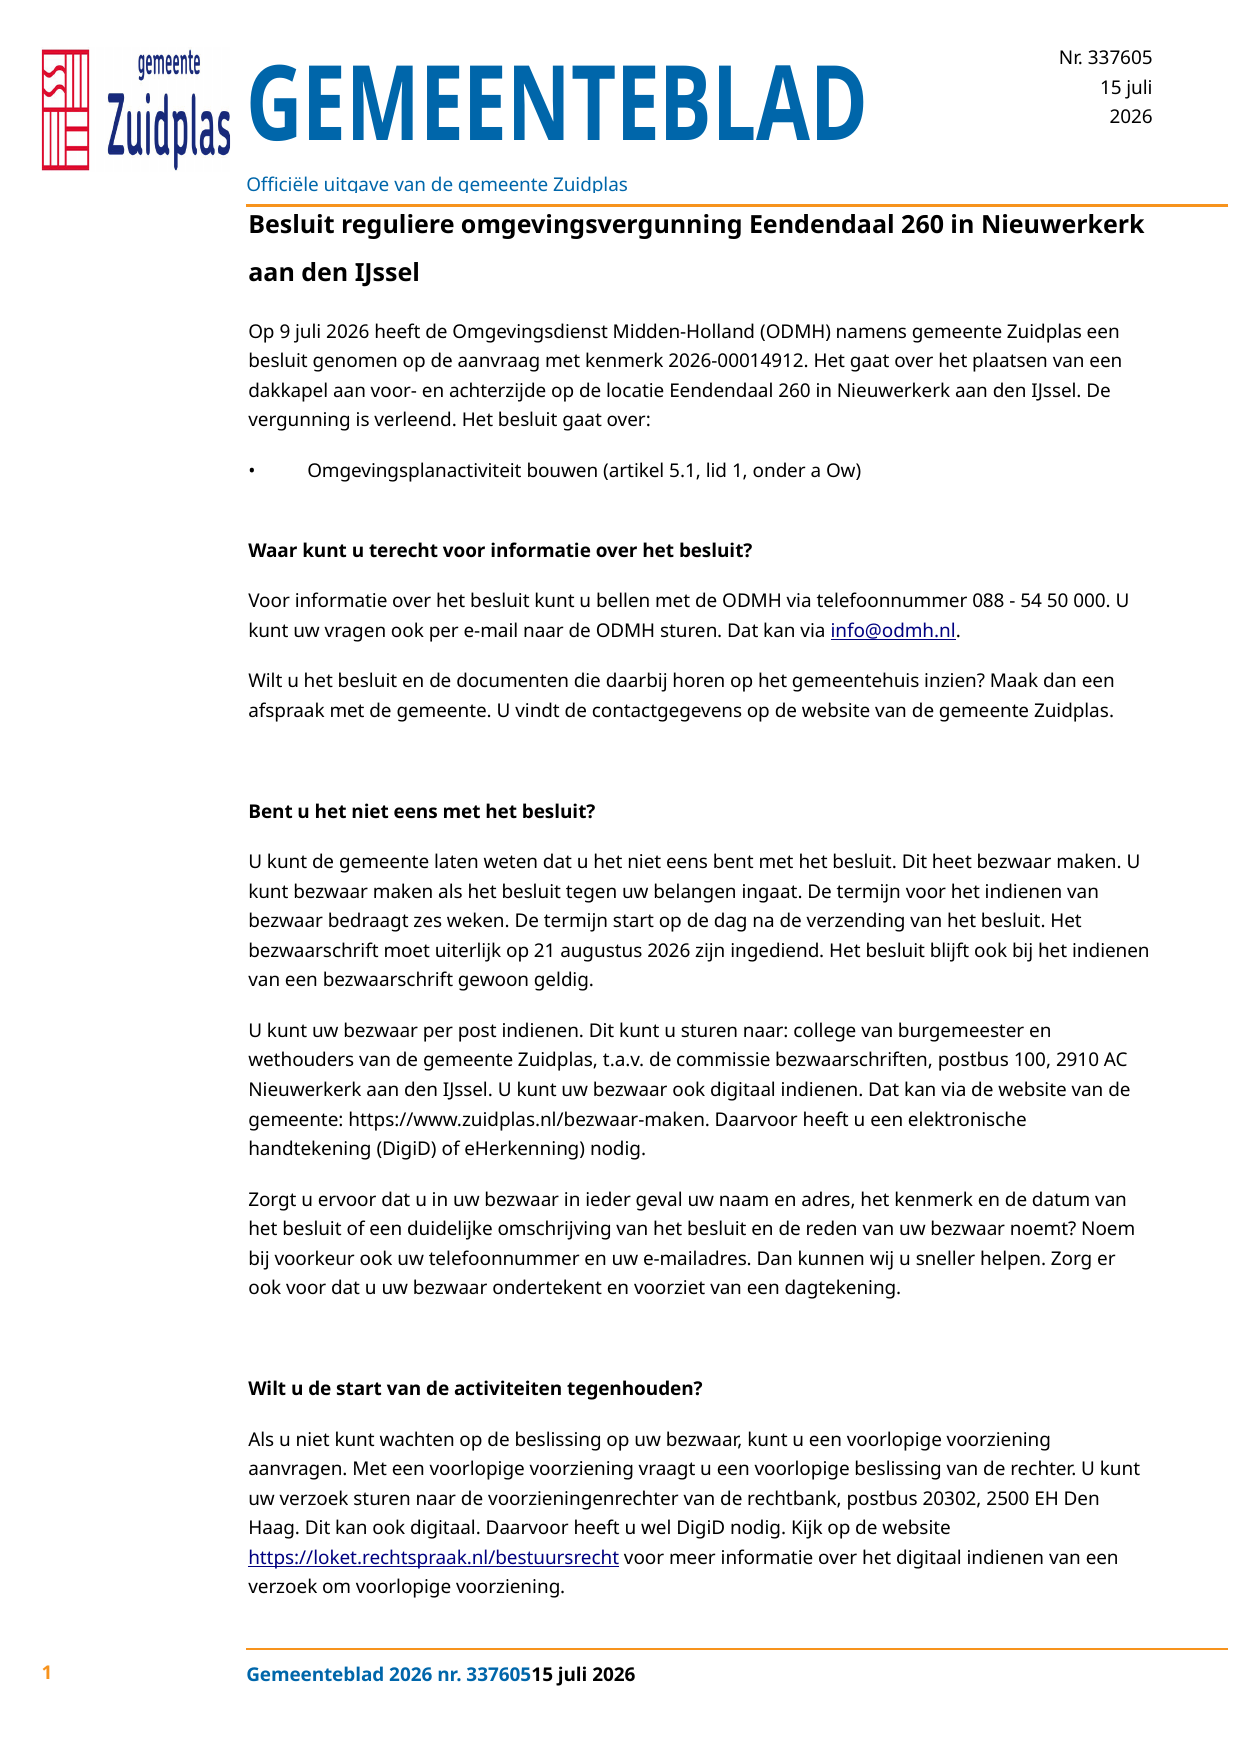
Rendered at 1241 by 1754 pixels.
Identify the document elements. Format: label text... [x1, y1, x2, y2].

text Zorgt u ervoor dat u in uw bezwaar in ieder geval uw naam en adres, het kenmerk en de datum van het besluit of een duidelijke omschrijving van het besluit en de reden van uw bezwaar noemt? Noem bij voorkeur ook uw telefoonnummer en uw e-mailadres. Dan kunnen wij u sneller helpen. Zorg er ook voor dat u uw bezwaar ondertekent en voorziet van een dagtekening. [248, 1186, 1152, 1300]
text U kunt uw bezwaar per post indienen. Dit kunt u sturen naar: college van burgemeester en wethouders van de gemeente Zuidplas, t.a.v. de commissie bezwaarschriften, postbus 100, 2910 AC Nieuwerkerk aan den IJssel. U kunt uw bezwaar ook digitaal indienen. Dat kan via de website van de gemeente: https://www.zuidplas.nl/bezwaar-maken. Daarvoor heeft u een elektronische handtekening (DigiD) of eHerkenning) nodig. [248, 1017, 1152, 1161]
text Voor informatie over het besluit kunt u bellen met de ODMH via telefoonnummer 088 - 54 50 000. U kunt uw vragen ook per e-mail naar de ODMH sturen. Dat kan via info@odmh.nl. [248, 587, 1152, 643]
text Als u niet kunt wachten op de beslissing op uw bezwaar, kunt u een voorlopige voorziening aanvragen. Met een voorlopige voorziening vraagt u een voorlopige beslissing van de rechter. U kunt uw verzoek sturen naar de voorzieningenrechter van de rechtbank, postbus 20302, 2500 EH Den Haag. Dit kan ook digitaal. Daarvoor heeft u wel DigiD nodig. Kijk op de website https://loket.rechtspraak.nl/bestuursrecht voor meer informatie over het digitaal indienen van een verzoek om voorlopige voorziening. [248, 1426, 1152, 1599]
text Op 9 juli 2026 heeft de Omgevingsdienst Midden-Holland (ODMH) namens gemeente Zuidplas een besluit genomen op de aanvraag met kenmerk 2026-00014912. Het gaat over het plaatsen van een dakkapel aan voor- en achterzijde op de locatie Eendendaal 260 in Nieuwerkerk aan den IJssel. De vergunning is verleend. Het besluit gaat over: [248, 318, 1152, 432]
text U kunt de gemeente laten weten dat u het niet eens bent met het besluit. Dit heet bezwaar maken. U kunt bezwaar maken als het besluit tegen uw belangen ingaat. De termijn voor het indienen van bezwaar bedraagt zes weken. De termijn start op de dag na de verzending van het besluit. Het bezwaarschrift moet uiterlijk op 21 augustus 2026 zijn ingediend. Het besluit blijft ook bij het indienen van een bezwaarschrift gewoon geldig. [248, 848, 1152, 992]
text Besluit reguliere omgevingsvergunning Eendendaal 260 in Nieuwerkerk aan den IJssel [248, 207, 1152, 288]
text Waar kunt u terecht voor informatie over het besluit? [248, 537, 1152, 563]
text Wilt u de start van de activiteiten tegenhouden? [248, 1375, 1152, 1401]
text Wilt u het besluit en de documenten die daarbij horen op het gemeentehuis inzien? Maak dan een afspraak met de gemeente. U vindt de contactgegevens op de website van de gemeente Zuidplas. [248, 667, 1152, 723]
picture [41, 47, 231, 172]
list Omgevingsplanactiviteit bouwen (artikel 5.1, lid 1, onder a Ow) [248, 457, 1152, 483]
text Bent u het niet eens met het besluit? [248, 798, 1152, 824]
